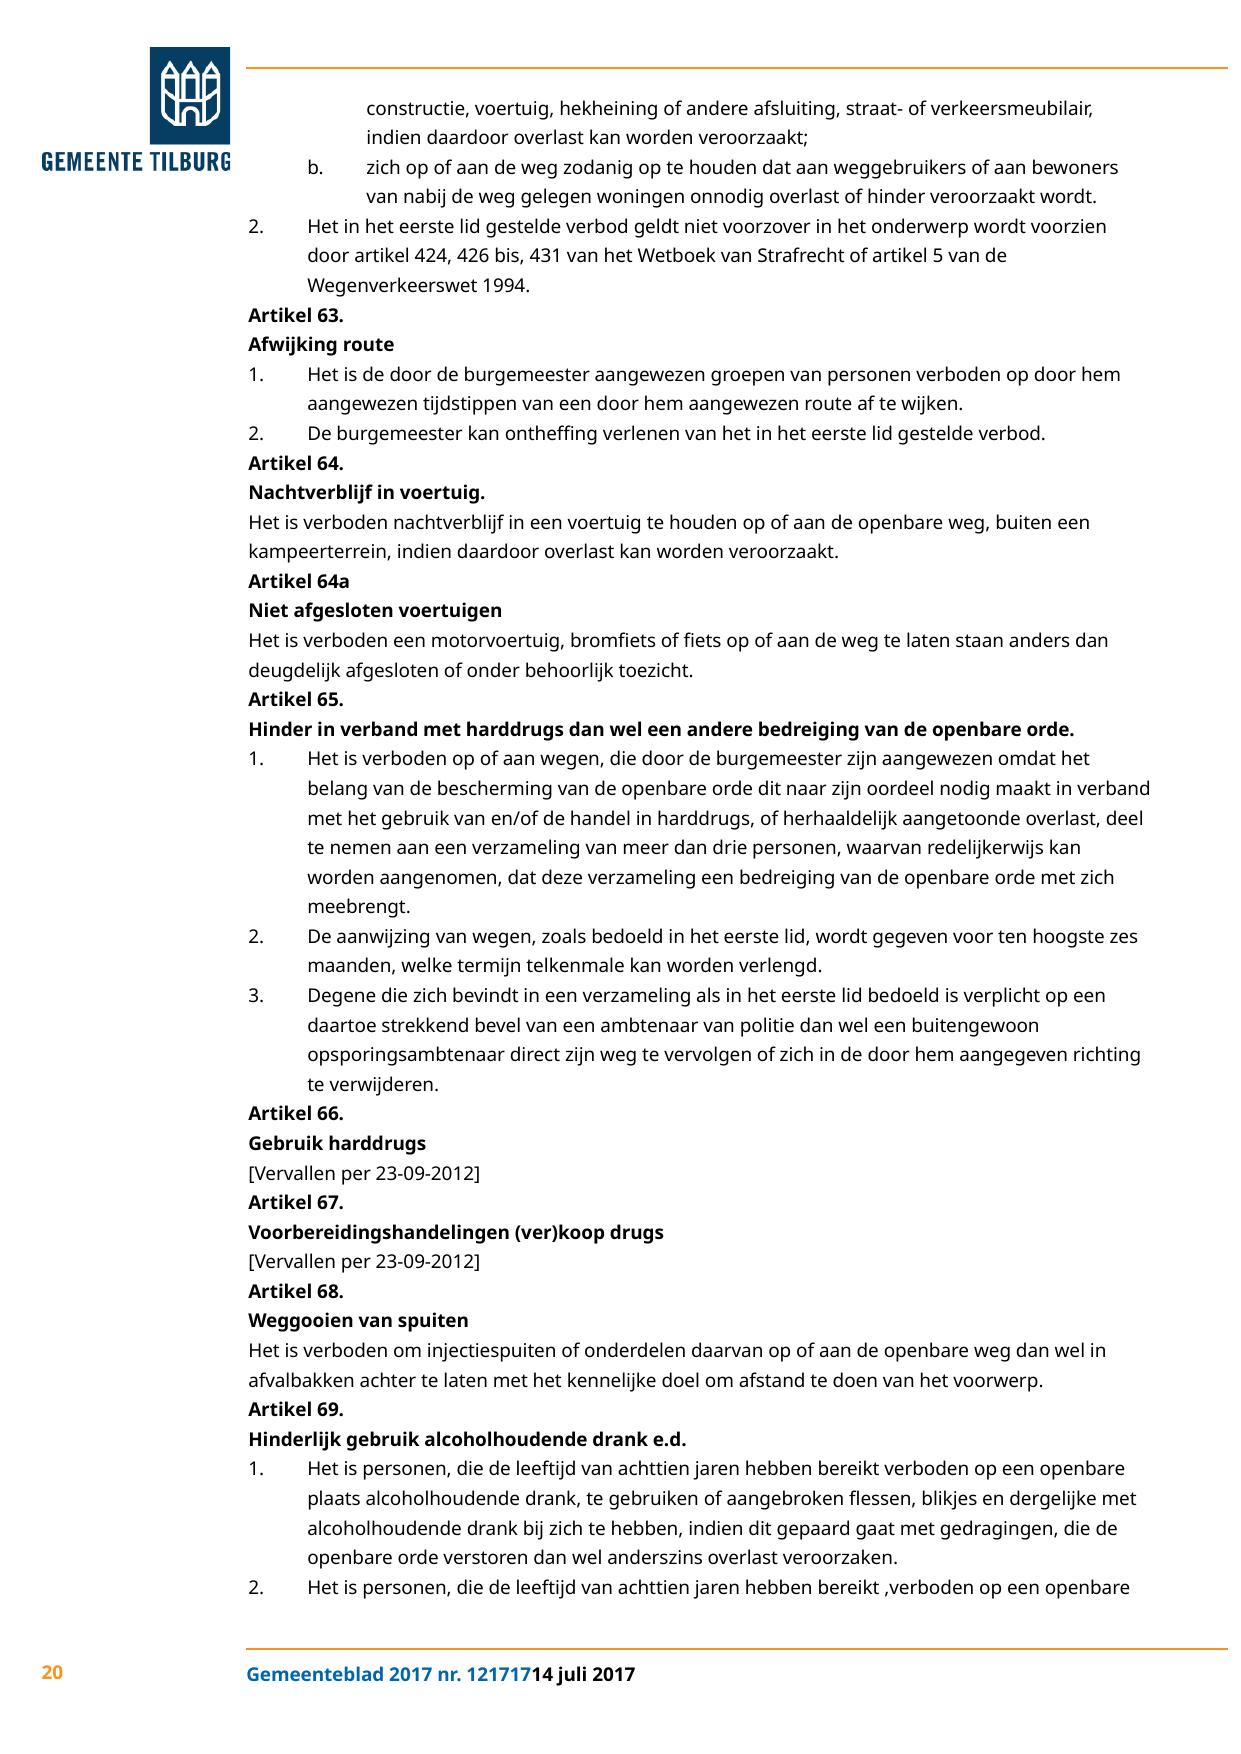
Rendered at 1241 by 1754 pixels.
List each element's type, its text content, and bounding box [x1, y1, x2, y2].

text Hinderlijk gebruik alcoholhoudende drank e.d. [248, 1426, 1152, 1452]
text Artikel 64. [248, 450, 1152, 476]
text Het is verboden een motorvoertuig, bromfiets of fiets op of aan de weg te laten staan anders dan deugdelijk afgesloten of onder behoorlijk toezicht. [248, 627, 1152, 683]
list Het is personen, die de leeftijd van achttien jaren hebben bereikt ,verboden op een openbare [248, 1574, 1152, 1600]
list Het is personen, die de leeftijd van achttien jaren hebben bereikt verboden op een openbare plaats alcoholhoudende drank, te gebruiken of aangebroken flessen, blikjes en dergelijke met alcoholhoudende drank bij zich te hebben, indien dit gepaard gaat met gedragingen, die de openbare orde verstoren dan wel anderszins overlast veroorzaken. [248, 1456, 1152, 1570]
text Artikel 69. [248, 1396, 1152, 1422]
text [Vervallen per 23-09-2012] [248, 1160, 1152, 1186]
text Niet afgesloten voertuigen [248, 598, 1152, 623]
text Het is verboden nachtverblijf in een voertuig te houden op of aan de openbare weg, buiten een kampeerterrein, indien daardoor overlast kan worden veroorzaakt. [248, 509, 1152, 564]
text Artikel 68. [248, 1278, 1152, 1304]
text Artikel 64a [248, 568, 1152, 594]
text Hinder in verband met harddrugs dan wel een andere bedreiging van de openbare orde. [248, 716, 1152, 742]
list Het is de door de burgemeester aangewezen groepen van personen verboden op door hem aangewezen tijdstippen van een door hem aangewezen route af te wijken. [248, 361, 1152, 416]
list zich op of aan de weg zodanig op te houden dat aan weggebruikers of aan bewoners van nabij de weg gelegen woningen onnodig overlast of hinder veroorzaakt wordt. [307, 154, 1152, 209]
text Weggooien van spuiten [248, 1308, 1152, 1333]
text Afwijking route [248, 331, 1152, 357]
list Degene die zich bevindt in een verzameling als in het eerste lid bedoeld is verplicht op een daartoe strekkend bevel van een ambtenaar van politie dan wel een buitengewoon opsporingsambtenaar direct zijn weg te vervolgen of zich in de door hem aangegeven richting te verwijderen. [248, 982, 1152, 1097]
list Het in het eerste lid gestelde verbod geldt niet voorzover in het onderwerp wordt voorzien door artikel 424, 426 bis, 431 van het Wetboek van Strafrecht of artikel 5 van de Wegenverkeerswet 1994. [248, 213, 1152, 298]
text Het is verboden om injectiespuiten of onderdelen daarvan op of aan de openbare weg dan wel in afvalbakken achter te laten met het kennelijke doel om afstand te doen van het voorwerp. [248, 1337, 1152, 1393]
list De aanwijzing van wegen, zoals bedoeld in het eerste lid, wordt gegeven voor ten hoogste zes maanden, welke termijn telkenmale kan worden verlengd. [248, 923, 1152, 978]
text Voorbereidingshandelingen (ver)koop drugs [248, 1219, 1152, 1245]
list constructie, voertuig, hekheining of andere afsluiting, straat- of verkeersmeubilair, indien daardoor overlast kan worden veroorzaakt; [307, 95, 1152, 150]
text [Vervallen per 23-09-2012] [248, 1248, 1152, 1274]
list Het is verboden op of aan wegen, die door de burgemeester zijn aangewezen omdat het belang van de bescherming van de openbare orde dit naar zijn oordeel nodig maakt in verband met het gebruik van en/of de handel in harddrugs, of herhaaldelijk aangetoonde overlast, deel te nemen aan een verzameling van meer dan drie personen, waarvan redelijkerwijs kan worden aangenomen, dat deze verzameling een bedreiging van de openbare orde met zich meebrengt. [248, 746, 1152, 919]
text Artikel 63. [248, 302, 1152, 328]
text Gebruik harddrugs [248, 1130, 1152, 1156]
text Nachtverblijf in voertuig. [248, 479, 1152, 505]
list De burgemeester kan ontheffing verlenen van het in het eerste lid gestelde verbod. [248, 420, 1152, 446]
picture [41, 47, 231, 172]
text Artikel 67. [248, 1189, 1152, 1215]
text Artikel 65. [248, 686, 1152, 712]
text Artikel 66. [248, 1101, 1152, 1126]
